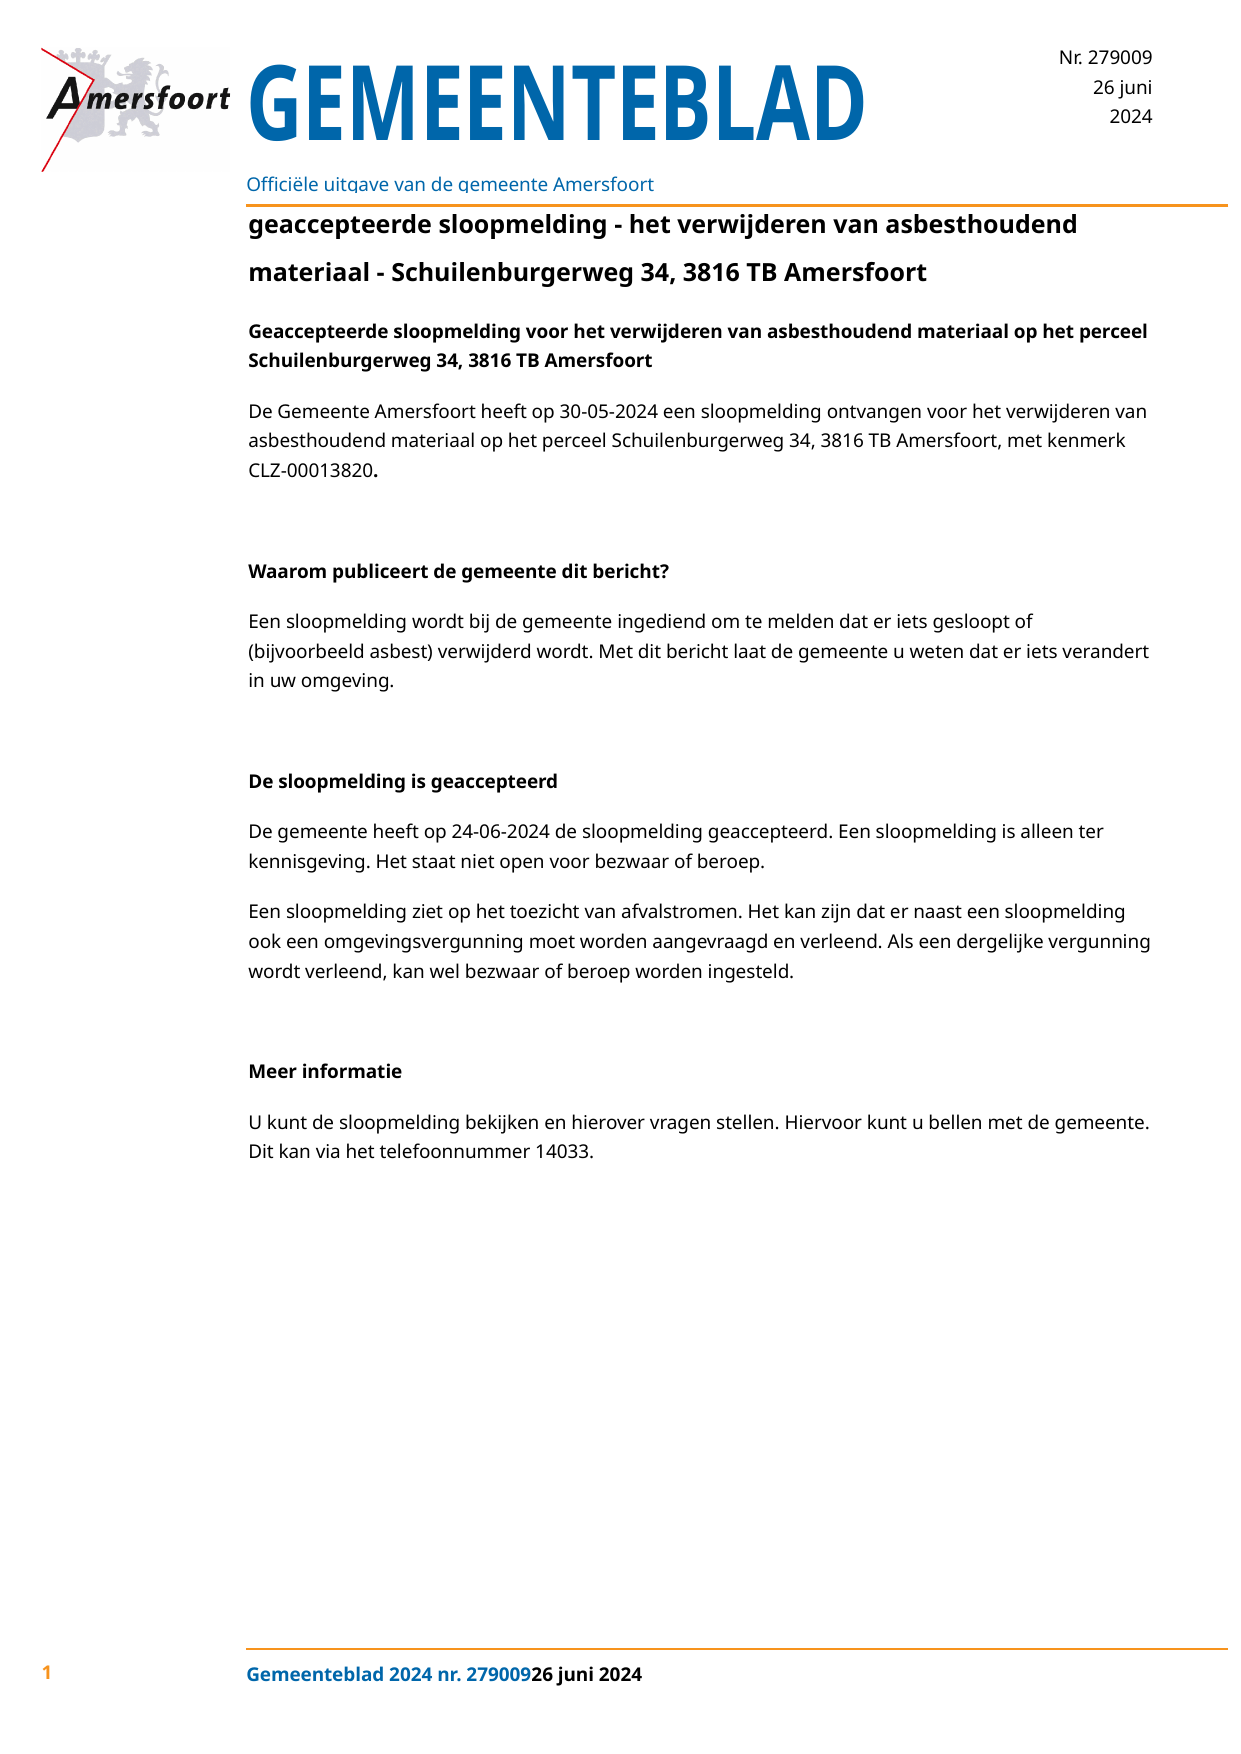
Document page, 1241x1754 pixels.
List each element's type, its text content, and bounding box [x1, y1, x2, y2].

text De gemeente heeft op 24-06-2024 de sloopmelding geaccepteerd. Een sloopmelding is alleen ter kennisgeving. Het staat niet open voor bezwaar of beroep. [248, 819, 1152, 874]
text Een sloopmelding wordt bij de gemeente ingediend om te melden dat er iets gesloopt of (bijvoorbeeld asbest) verwijderd wordt. Met dit bericht laat de gemeente u weten dat er iets verandert in uw omgeving. [248, 608, 1152, 693]
text Een sloopmelding ziet op het toezicht van afvalstromen. Het kan zijn dat er naast een sloopmelding ook een omgevingsvergunning moet worden aangevraagd en verleend. Als een dergelijke vergunning wordt verleend, kan wel bezwaar of beroep worden ingesteld. [248, 899, 1152, 984]
picture [41, 47, 231, 172]
text geaccepteerde sloopmelding - het verwijderen van asbesthoudend materiaal - Schuilenburgerweg 34, 3816 TB Amersfoort [248, 207, 1152, 288]
text U kunt de sloopmelding bekijken en hierover vragen stellen. Hiervoor kunt u bellen met de gemeente. Dit kan via het telefoonnummer 14033. [248, 1109, 1152, 1164]
text Meer informatie [248, 1059, 1152, 1084]
text De sloopmelding is geaccepteerd [248, 768, 1152, 794]
text De Gemeente Amersfoort heeft op 30-05-2024 een sloopmelding ontvangen voor het verwijderen van asbesthoudend materiaal op het perceel Schuilenburgerweg 34, 3816 TB Amersfoort, met kenmerk CLZ-00013820. [248, 398, 1152, 483]
text Waarom publiceert de gemeente dit bericht? [248, 558, 1152, 584]
text Geaccepteerde sloopmelding voor het verwijderen van asbesthoudend materiaal op het perceel Schuilenburgerweg 34, 3816 TB Amersfoort [248, 318, 1152, 373]
